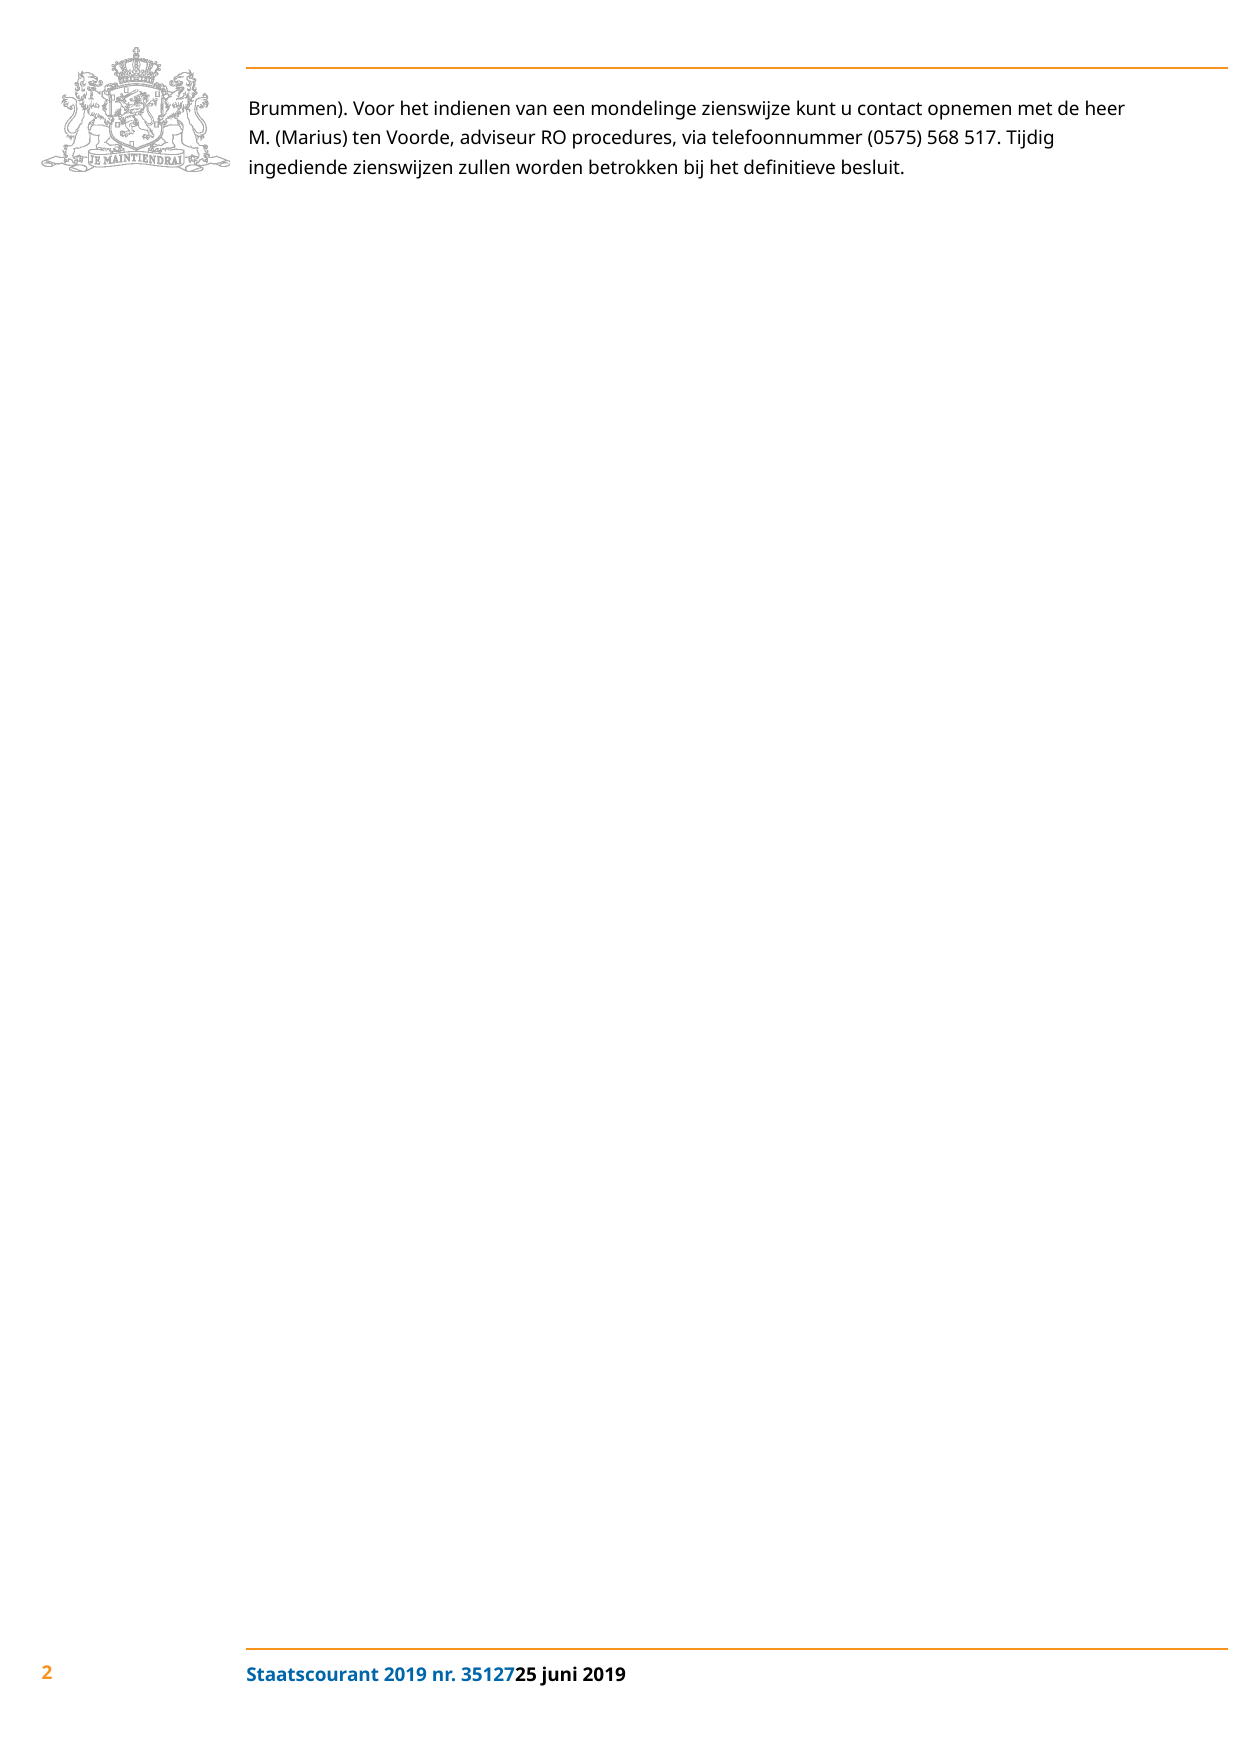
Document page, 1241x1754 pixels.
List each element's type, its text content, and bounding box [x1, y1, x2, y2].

text Brummen). Voor het indienen van een mondelinge zienswijze kunt u contact opnemen met de heer M. (Marius) ten Voorde, adviseur RO procedures, via telefoonnummer (0575) 568 517. Tijdig ingediende zienswijzen zullen worden betrokken bij het definitieve besluit. [248, 95, 1152, 180]
picture [41, 47, 231, 172]
